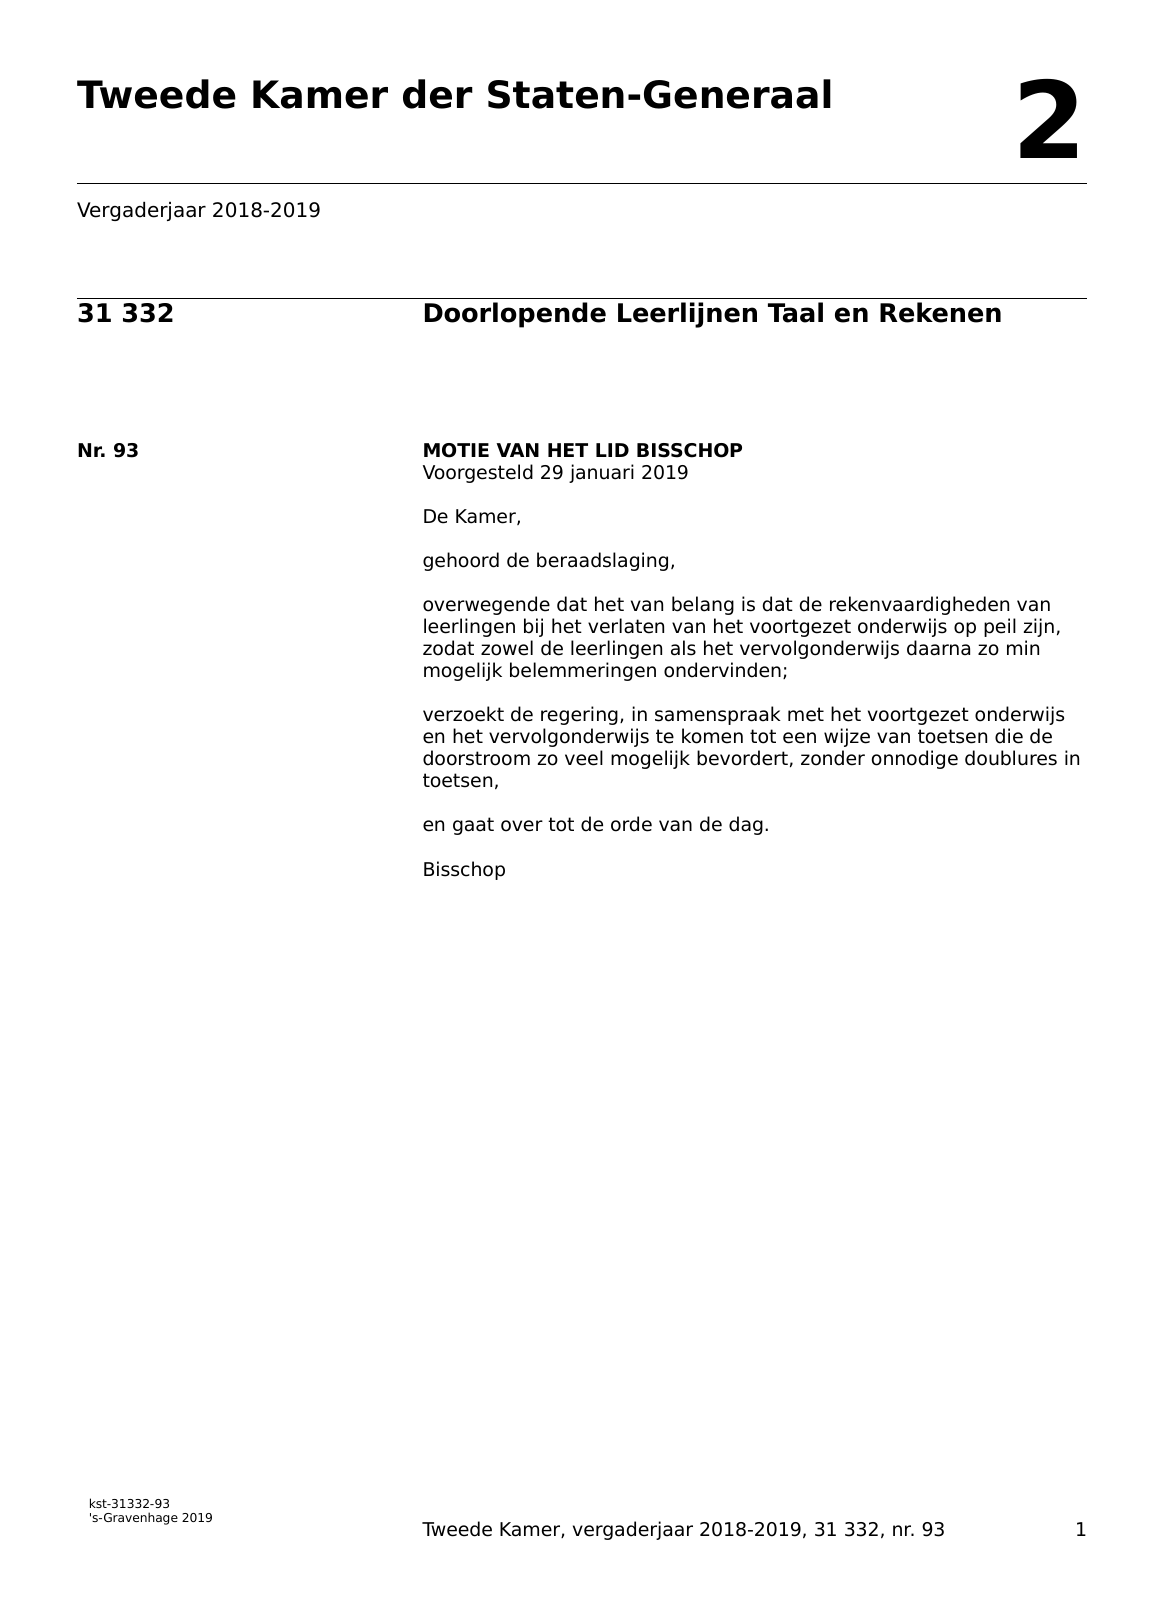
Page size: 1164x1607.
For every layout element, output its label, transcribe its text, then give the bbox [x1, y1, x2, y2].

text kst-31332-93 [88, 1497, 323, 1511]
text en gaat over tot de orde van de dag. [422, 814, 1087, 836]
subtitle Nr. 93 MOTIE VAN HET LID BISSCHOP [77, 440, 1087, 462]
text verzoekt de regering, in samenspraak met het voortgezet onderwijs en het vervolgonderwijs te komen tot een wijze van toetsen die de doorstroom zo veel mogelijk bevordert, zonder onnodige doublures in toetsen, [422, 704, 1087, 792]
table_cell Vergaderjaar 2018-2019 [77, 184, 1087, 298]
subtitle 31 332 Doorlopende Leerlijnen Taal en Rekenen [77, 299, 1087, 329]
text 's-Gravenhage 2019 [88, 1511, 323, 1525]
text overwegende dat het van belang is dat de rekenvaardigheden van leerlingen bij het verlaten van het voortgezet onderwijs op peil zijn, zodat zowel de leerlingen als het vervolgonderwijs daarna zo min mogelijk belemmeringen ondervinden; [422, 594, 1087, 682]
text De Kamer, [422, 506, 1087, 528]
table_header Tweede Kamer der Staten-Generaal [77, 59, 886, 183]
table_header 2 [886, 59, 1087, 183]
text gehoord de beraadslaging, [422, 550, 1087, 572]
text Voorgesteld 29 januari 2019 [422, 462, 1087, 484]
text Bisschop [422, 858, 1087, 881]
